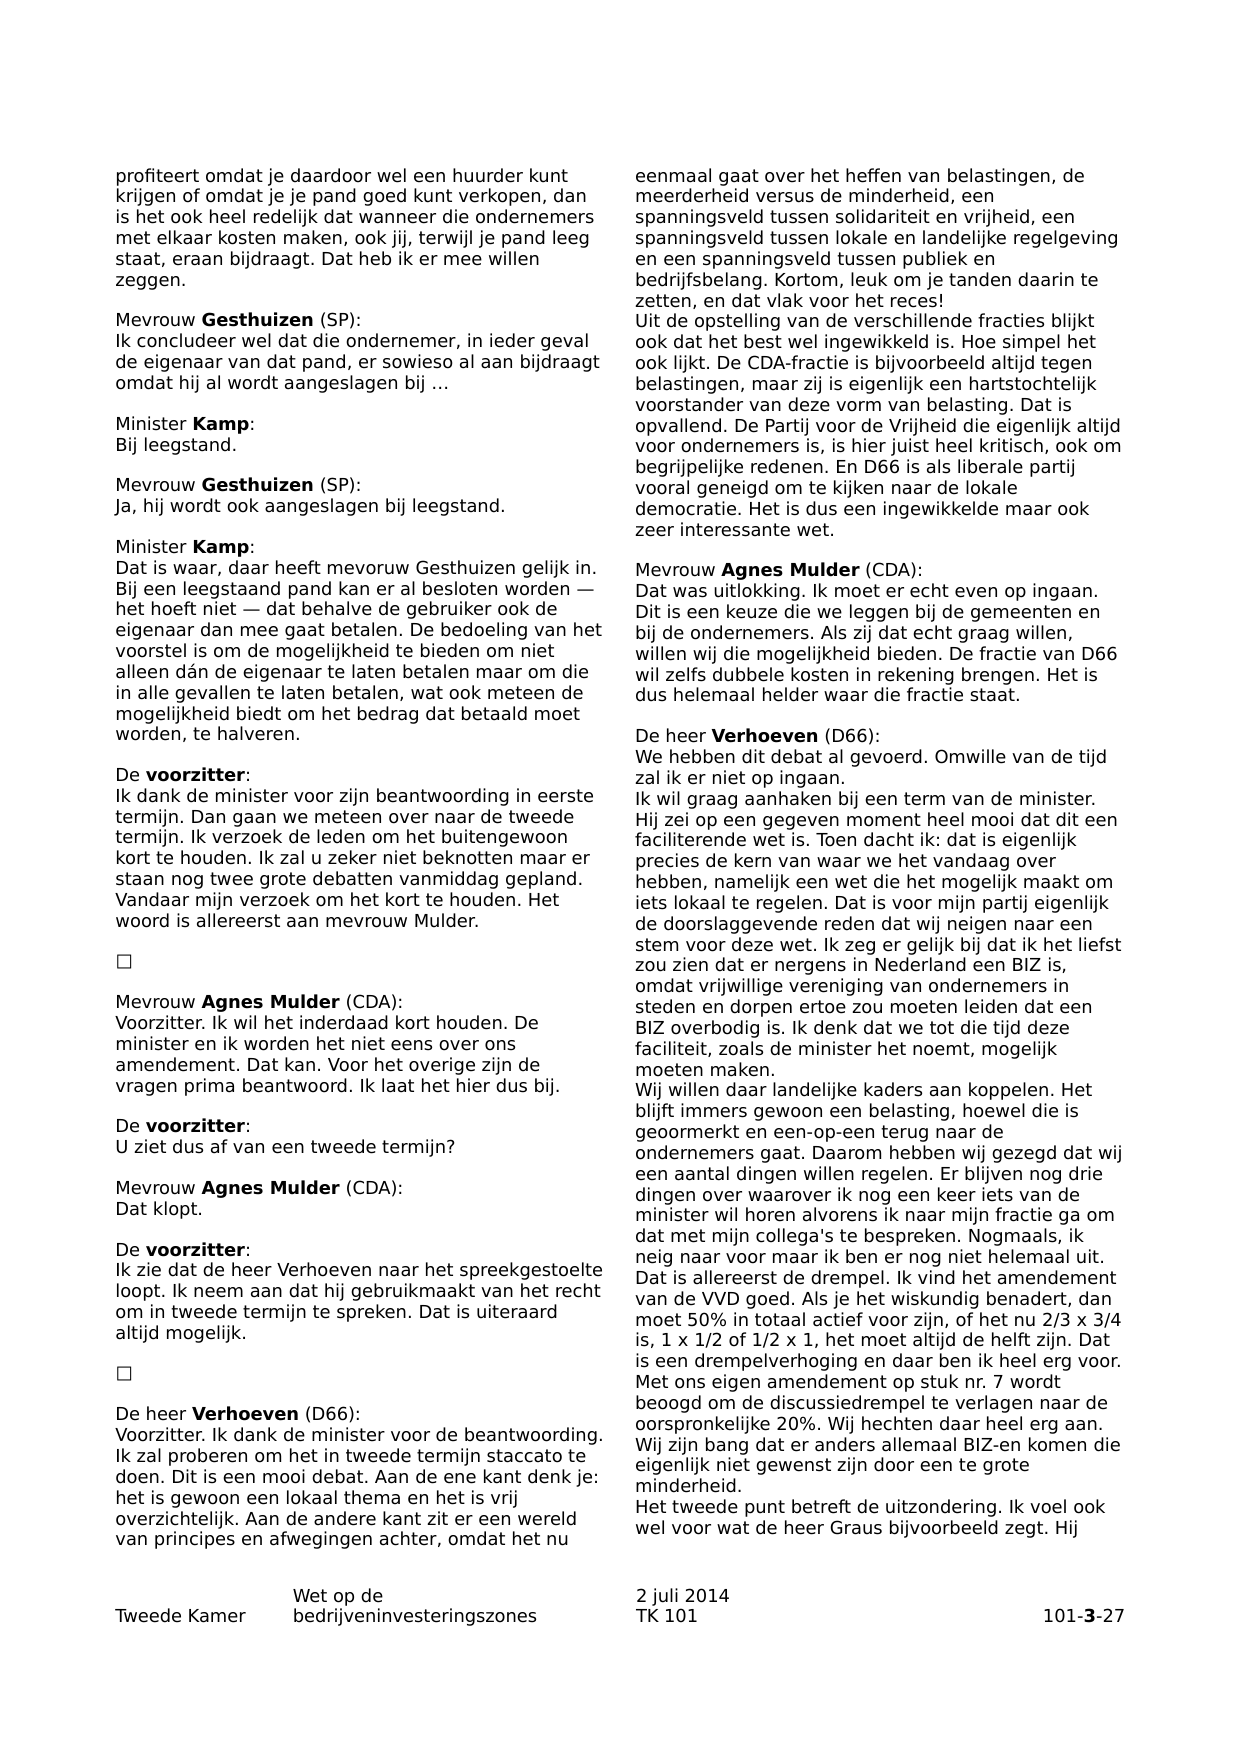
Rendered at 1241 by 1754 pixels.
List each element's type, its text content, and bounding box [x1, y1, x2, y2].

text Mevrouw Agnes Mulder (CDA): [115, 1178, 605, 1198]
text U ziet dus af van een tweede termijn? [115, 1137, 605, 1158]
text Mevrouw Gesthuizen (SP): [115, 310, 605, 331]
text De voorzitter: [115, 1116, 605, 1137]
text Ik concludeer wel dat die ondernemer, in ieder geval de eigenaar van dat pand, er sowieso al aan bijdraagt omdat hij al wordt aangeslagen bij … [115, 331, 605, 393]
text Mevrouw Agnes Mulder (CDA): [635, 560, 1125, 581]
text Ja, hij wordt ook aangeslagen bij leegstand. [115, 496, 605, 517]
text Wij willen daar landelijke kaders aan koppelen. Het blijft immers gewoon een belasting, hoewel die is geoormerkt en een-op-een terug naar de ondernemers gaat. Daarom hebben wij gezegd dat wij een aantal dingen willen regelen. Er blijven nog drie dingen over waarover ik nog een keer iets van de minister wil horen alvorens ik naar mijn fractie ga om dat met mijn collega's te bespreken. Nogmaals, ik neig naar voor maar ik ben er nog niet helemaal uit. [635, 1080, 1125, 1268]
text profiteert omdat je daardoor wel een huurder kunt krijgen of omdat je je pand goed kunt verkopen, dan is het ook heel redelijk dat wanneer die ondernemers met elkaar kosten maken, ook jij, terwijl je pand leeg staat, eraan bijdraagt. Dat heb ik er mee willen zeggen. [115, 165, 605, 290]
text Dat klopt. [115, 1198, 605, 1219]
text De voorzitter: [115, 1239, 605, 1260]
text Dat is allereerst de drempel. Ik vind het amendement van de VVD goed. Als je het wiskundig benadert, dan moet 50% in totaal actief voor zijn, of het nu 2/3 x 3/4 is, 1 x 1/2 of 1/2 x 1, het moet altijd de helft zijn. Dat is een drempelverhoging en daar ben ik heel erg voor. Met ons eigen amendement op stuk nr. 7 wordt beoogd om de discussiedrempel te verlagen naar de oorspronkelijke 20%. Wij hechten daar heel erg aan. Wij zijn bang dat er anders allemaal BIZ-en komen die eigenlijk niet gewenst zijn door een te grote minderheid. [635, 1268, 1125, 1497]
text De heer Verhoeven (D66): [115, 1404, 605, 1425]
text Mevrouw Agnes Mulder (CDA): [115, 992, 605, 1013]
text Uit de opstelling van de verschillende fracties blijkt ook dat het best wel ingewikkeld is. Hoe simpel het ook lijkt. De CDA-fractie is bijvoorbeeld altijd tegen belastingen, maar zij is eigenlijk een hartstochtelijk voorstander van deze vorm van belasting. Dat is opvallend. De Partij voor de Vrijheid die eigenlijk altijd voor ondernemers is, is hier juist heel kritisch, ook om begrijpelijke redenen. En D66 is als liberale partij vooral geneigd om te kijken naar de lokale democratie. Het is dus een ingewikkelde maar ook zeer interessante wet. [635, 311, 1125, 540]
text ⬜ [115, 1363, 605, 1384]
text Mevrouw Gesthuizen (SP): [115, 475, 605, 496]
text De heer Verhoeven (D66): [635, 726, 1125, 747]
text Minister Kamp: [115, 537, 605, 557]
text De voorzitter: [115, 765, 605, 786]
text Dat is waar, daar heeft mevoruw Gesthuizen gelijk in. Bij een leegstaand pand kan er al besloten worden — het hoeft niet — dat behalve de gebruiker ook de eigenaar dan mee gaat betalen. De bedoeling van het voorstel is om de mogelijkheid te bieden om niet alleen dán de eigenaar te laten betalen maar om die in alle gevallen te laten betalen, wat ook meteen de mogelijkheid biedt om het bedrag dat betaald moet worden, te halveren. [115, 557, 605, 745]
text Voorzitter. Ik dank de minister voor de beantwoording. Ik zal proberen om het in tweede termijn staccato te doen. Dit is een mooi debat. Aan de ene kant denk je: het is gewoon een lokaal thema en het is vrij overzichtelijk. Aan de andere kant zit er een wereld van principes en afwegingen achter, omdat het nu [115, 1425, 605, 1550]
text Het tweede punt betreft de uitzondering. Ik voel ook wel voor wat de heer Graus bijvoorbeeld zegt. Hij [635, 1497, 1125, 1538]
text ⬜ [115, 951, 605, 972]
text eenmaal gaat over het heffen van belastingen, de meerderheid versus de minderheid, een spanningsveld tussen solidariteit en vrijheid, een spanningsveld tussen lokale en landelijke regelgeving en een spanningsveld tussen publiek en bedrijfsbelang. Kortom, leuk om je tanden daarin te zetten, en dat vlak voor het reces! [635, 165, 1125, 311]
text Ik dank de minister voor zijn beantwoording in eerste termijn. Dan gaan we meteen over naar de tweede termijn. Ik verzoek de leden om het buitengewoon kort te houden. Ik zal u zeker niet beknotten maar er staan nog twee grote debatten vanmiddag gepland. Vandaar mijn verzoek om het kort te houden. Het woord is allereerst aan mevrouw Mulder. [115, 786, 605, 931]
text Ik wil graag aanhaken bij een term van de minister. Hij zei op een gegeven moment heel mooi dat dit een faciliterende wet is. Toen dacht ik: dat is eigenlijk precies de kern van waar we het vandaag over hebben, namelijk een wet die het mogelijk maakt om iets lokaal te regelen. Dat is voor mijn partij eigenlijk de doorslaggevende reden dat wij neigen naar een stem voor deze wet. Ik zeg er gelijk bij dat ik het liefst zou zien dat er nergens in Nederland een BIZ is, omdat vrijwillige vereniging van ondernemers in steden en dorpen ertoe zou moeten leiden dat een BIZ overbodig is. Ik denk dat we tot die tijd deze faciliteit, zoals de minister het noemt, mogelijk moeten maken. [635, 788, 1125, 1080]
text Bij leegstand. [115, 434, 605, 455]
text Voorzitter. Ik wil het inderdaad kort houden. De minister en ik worden het niet eens over ons amendement. Dat kan. Voor het overige zijn de vragen prima beantwoord. Ik laat het hier dus bij. [115, 1013, 605, 1096]
text Dat was uitlokking. Ik moet er echt even op ingaan. Dit is een keuze die we leggen bij de gemeenten en bij de ondernemers. Als zij dat echt graag willen, willen wij die mogelijkheid bieden. De fractie van D66 wil zelfs dubbele kosten in rekening brengen. Het is dus helemaal helder waar die fractie staat. [635, 581, 1125, 706]
text We hebben dit debat al gevoerd. Omwille van de tijd zal ik er niet op ingaan. [635, 747, 1125, 788]
text Ik zie dat de heer Verhoeven naar het spreekgestoelte loopt. Ik neem aan dat hij gebruikmaakt van het recht om in tweede termijn te spreken. Dat is uiteraard altijd mogelijk. [115, 1260, 605, 1343]
text Minister Kamp: [115, 413, 605, 434]
